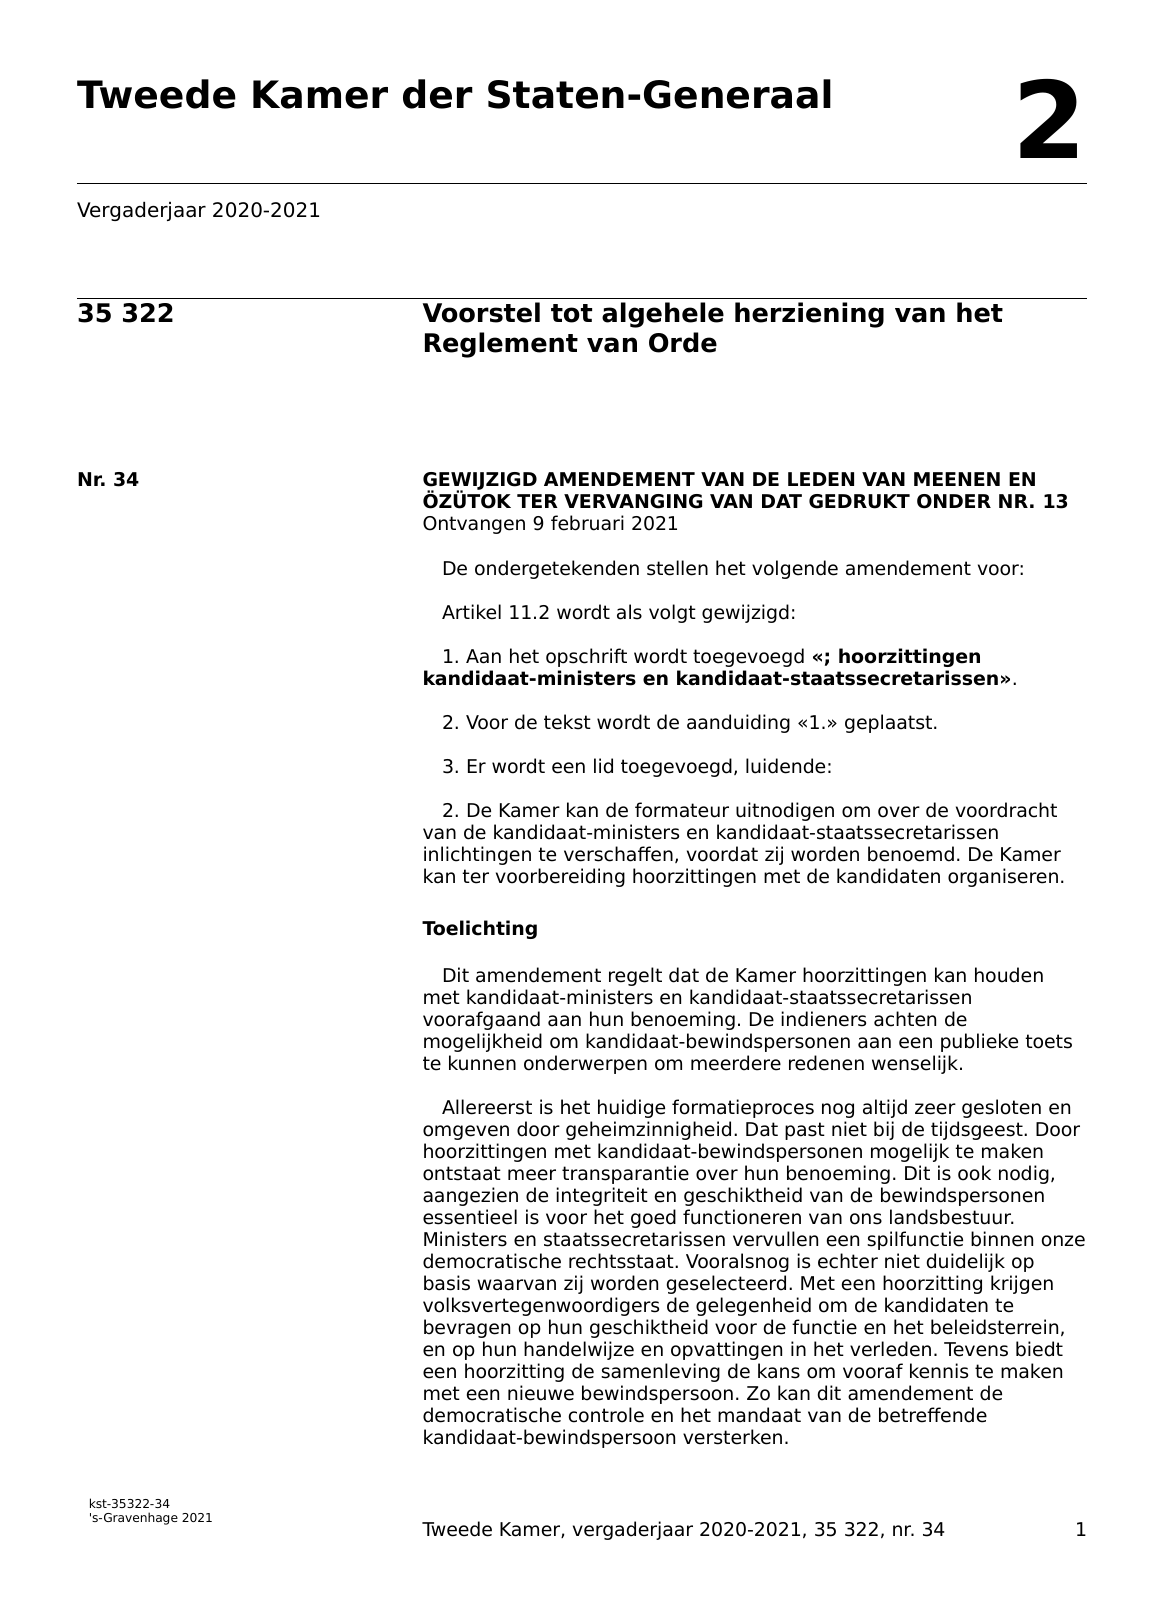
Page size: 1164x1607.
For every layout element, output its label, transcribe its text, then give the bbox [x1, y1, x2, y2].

table_header 2 [886, 59, 1087, 183]
text Ontvangen 9 februari 2021 [422, 513, 1087, 535]
text Dit amendement regelt dat de Kamer hoorzittingen kan houden met kandidaat-ministers en kandidaat-staatssecretarissen voorafgaand aan hun benoeming. De indieners achten de mogelijkheid om kandidaat-bewindspersonen aan een publieke toets te kunnen onderwerpen om meerdere redenen wenselijk. [422, 965, 1087, 1075]
table_header Tweede Kamer der Staten-Generaal [77, 59, 886, 183]
text 1. Aan het opschrift wordt toegevoegd «; hoorzittingen kandidaat-ministers en kandidaat-staatssecretarissen». [422, 646, 1087, 690]
text 2. Voor de tekst wordt de aanduiding «1.» geplaatst. [422, 712, 1087, 734]
text De ondergetekenden stellen het volgende amendement voor: [422, 557, 1087, 579]
text 's-Gravenhage 2021 [88, 1511, 323, 1525]
subtitle 35 322 Voorstel tot algehele herziening van het Reglement van Orde [77, 299, 1087, 358]
text 3. Er wordt een lid toegevoegd, luidende: [422, 756, 1087, 778]
text kst-35322-34 [88, 1497, 323, 1511]
text Allereerst is het huidige formatieproces nog altijd zeer gesloten en omgeven door geheimzinnigheid. Dat past niet bij de tijdsgeest. Door hoorzittingen met kandidaat-bewindspersonen mogelijk te maken ontstaat meer transparantie over hun benoeming. Dit is ook nodig, aangezien de integriteit en geschiktheid van de bewindspersonen essentieel is voor het goed functioneren van ons landsbestuur. Ministers en staatssecretarissen vervullen een spilfunctie binnen onze democratische rechtsstaat. Vooralsnog is echter niet duidelijk op basis waarvan zij worden geselecteerd. Met een hoorzitting krijgen volksvertegenwoordigers de gelegenheid om de kandidaten te bevragen op hun geschiktheid voor de functie en het beleidsterrein, en op hun handelwijze en opvattingen in het verleden. Tevens biedt een hoorzitting de samenleving de kans om vooraf kennis te maken met een nieuwe bewindspersoon. Zo kan dit amendement de democratische controle en het mandaat van de betreffende kandidaat-bewindspersoon versterken. [422, 1097, 1087, 1449]
table_cell Vergaderjaar 2020-2021 [77, 184, 1087, 298]
subtitle Toelichting [422, 918, 1087, 940]
text Artikel 11.2 wordt als volgt gewijzigd: [422, 602, 1087, 624]
text 2. De Kamer kan de formateur uitnodigen om over de voordracht van de kandidaat-ministers en kandidaat-staatssecretarissen inlichtingen te verschaffen, voordat zij worden benoemd. De Kamer kan ter voorbereiding hoorzittingen met de kandidaten organiseren. [422, 800, 1087, 888]
subtitle Nr. 34 GEWIJZIGD AMENDEMENT VAN DE LEDEN VAN MEENEN EN ÖZÜTOK TER VERVANGING VAN DAT GEDRUKT ONDER NR. 13 [77, 469, 1087, 513]
